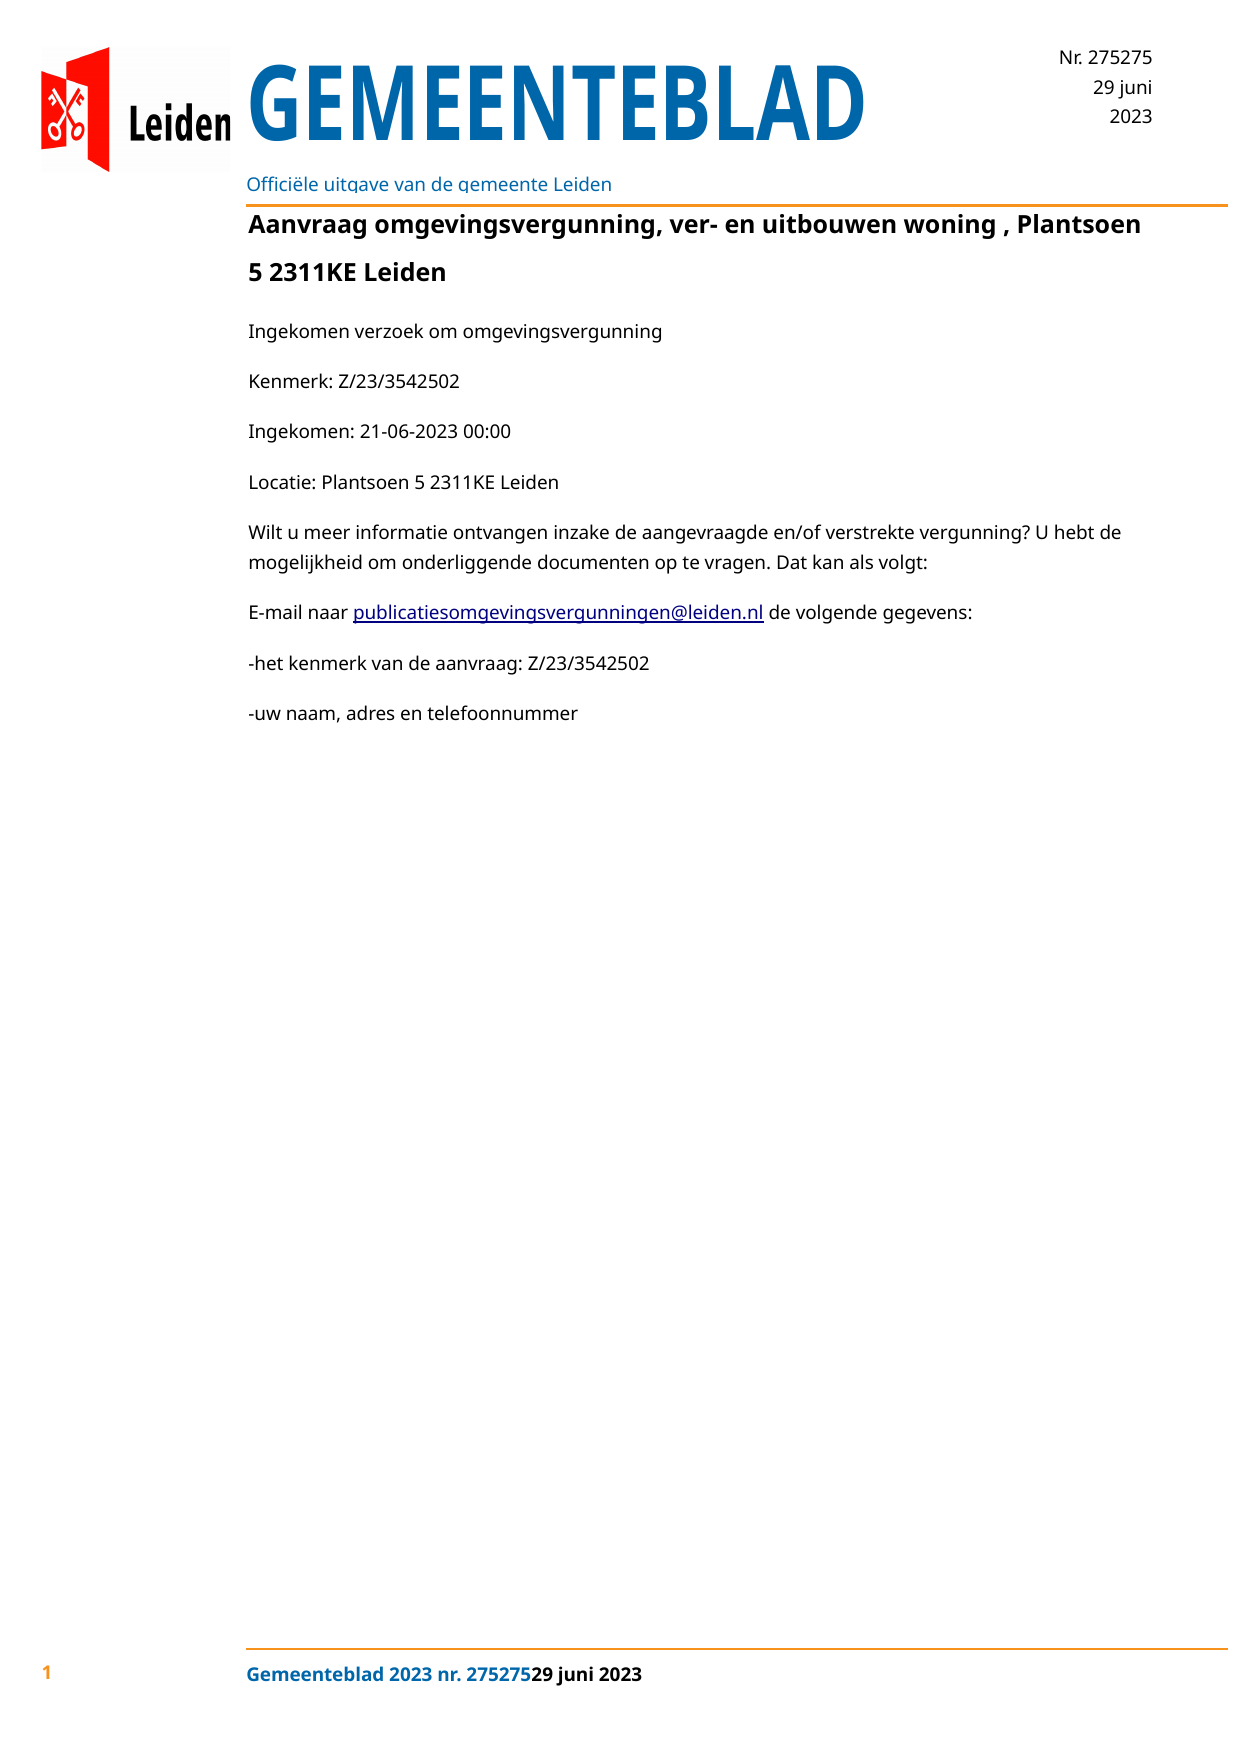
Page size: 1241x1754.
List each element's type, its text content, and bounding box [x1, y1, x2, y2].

picture [41, 47, 231, 172]
text Ingekomen verzoek om omgevingsvergunning [248, 318, 1152, 344]
text E-mail naar publicatiesomgevingsvergunningen@leiden.nl de volgende gegevens: [248, 599, 1152, 625]
text Kenmerk: Z/23/3542502 [248, 368, 1152, 394]
text -het kenmerk van de aanvraag: Z/23/3542502 [248, 650, 1152, 676]
text Ingekomen: 21-06-2023 00:00 [248, 419, 1152, 444]
text Aanvraag omgevingsvergunning, ver- en uitbouwen woning , Plantsoen 5 2311KE Leiden [248, 207, 1152, 288]
text Wilt u meer informatie ontvangen inzake de aangevraagde en/of verstrekte vergunning? U hebt de mogelijkheid om onderliggende documenten op te vragen. Dat kan als volgt: [248, 519, 1152, 575]
text -uw naam, adres en telefoonnummer [248, 700, 1152, 726]
text Locatie: Plantsoen 5 2311KE Leiden [248, 469, 1152, 495]
